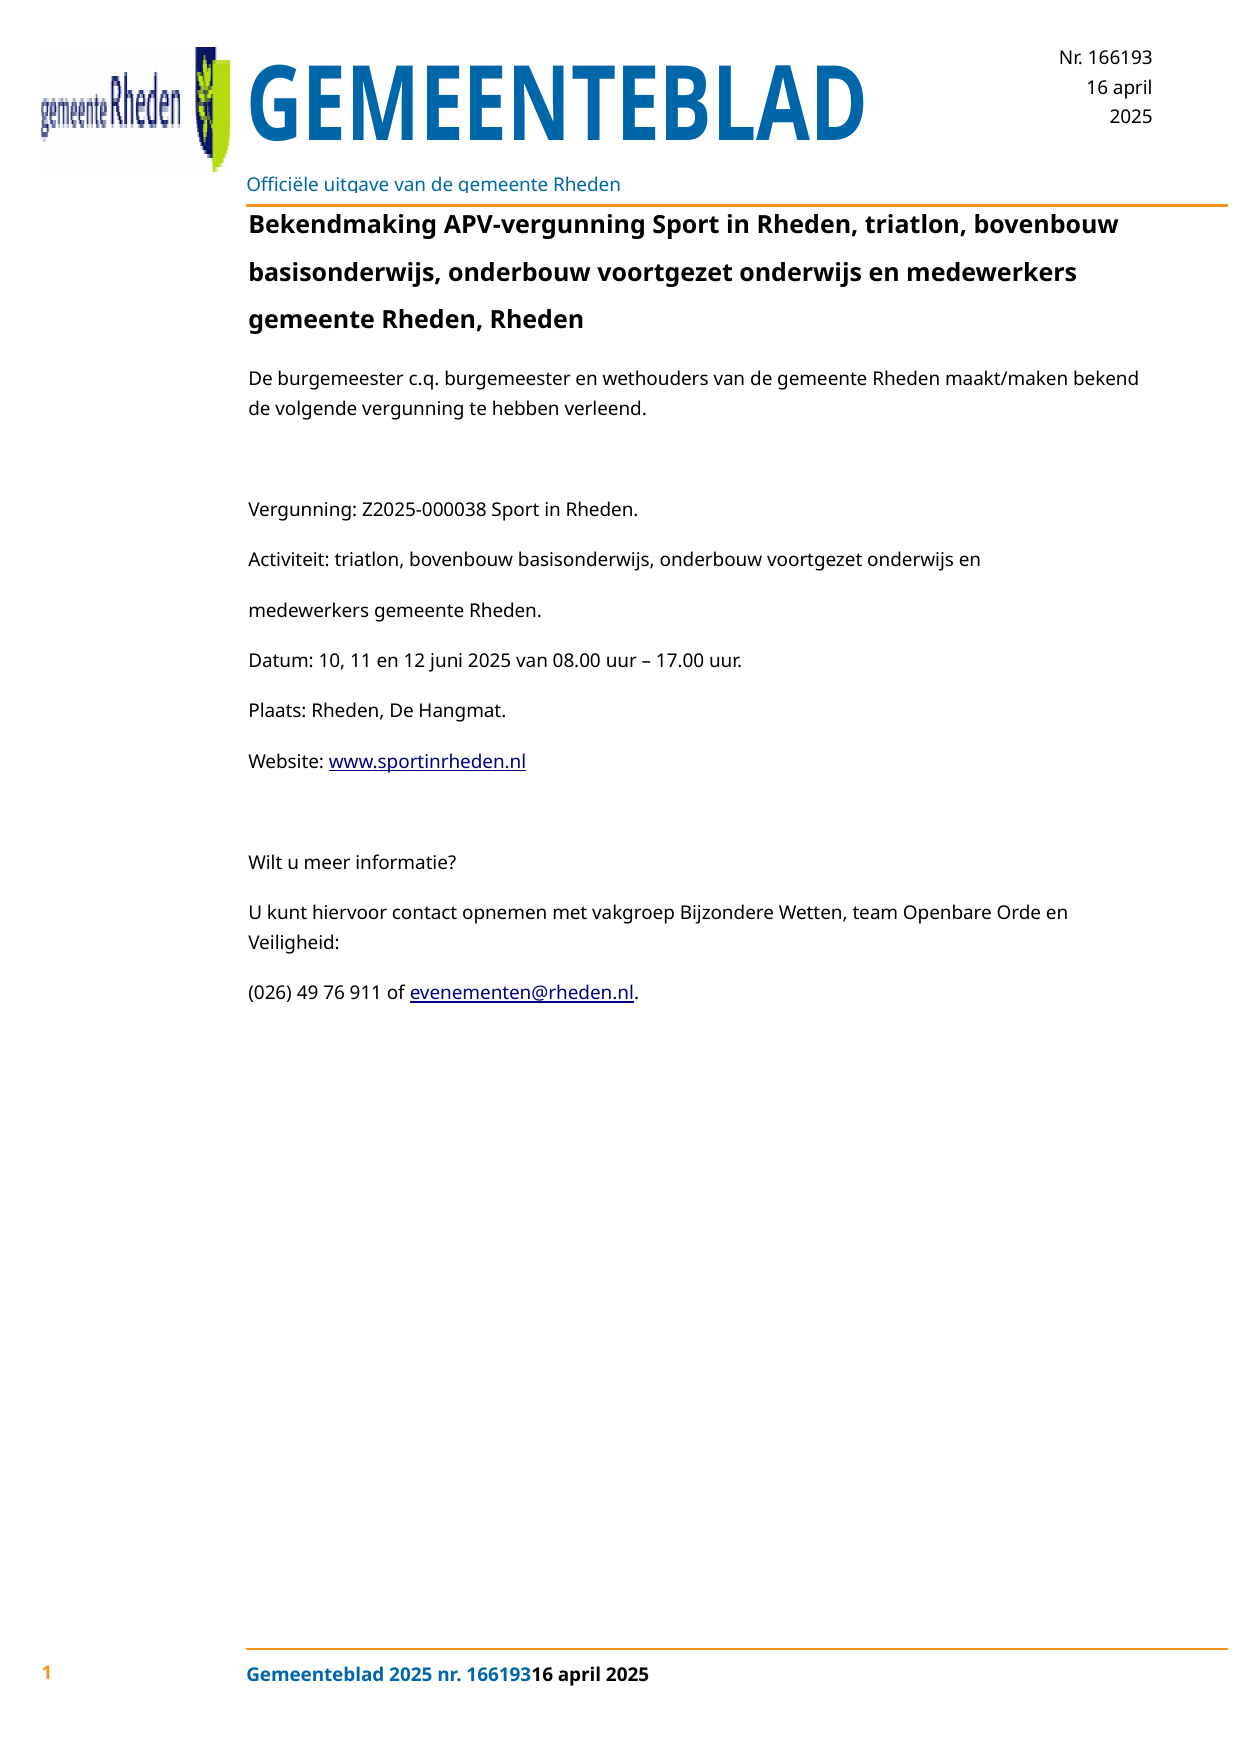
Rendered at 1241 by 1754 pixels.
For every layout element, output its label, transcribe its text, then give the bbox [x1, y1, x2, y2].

picture [41, 47, 231, 172]
text Activiteit: triatlon, bovenbouw basisonderwijs, onderbouw voortgezet onderwijs en [248, 546, 1152, 572]
text medewerkers gemeente Rheden. [248, 597, 1152, 622]
text Wilt u meer informatie? [248, 849, 1152, 874]
text Vergunning: Z2025-000038 Sport in Rheden. [248, 496, 1152, 522]
text (026) 49 76 911 of evenementen@rheden.nl. [248, 979, 1152, 1005]
text U kunt hiervoor contact opnemen met vakgroep Bijzondere Wetten, team Openbare Orde en Veiligheid: [248, 899, 1152, 954]
text Datum: 10, 11 en 12 juni 2025 van 08.00 uur – 17.00 uur. [248, 647, 1152, 673]
text Bekendmaking APV-vergunning Sport in Rheden, triatlon, bovenbouw basisonderwijs, onderbouw voortgezet onderwijs en medewerkers gemeente Rheden, Rheden [248, 207, 1152, 336]
text De burgemeester c.q. burgemeester en wethouders van de gemeente Rheden maakt/maken bekend de volgende vergunning te hebben verleend. [248, 366, 1152, 421]
text Plaats: Rheden, De Hangmat. [248, 698, 1152, 723]
text Website: www.sportinrheden.nl [248, 748, 1152, 774]
